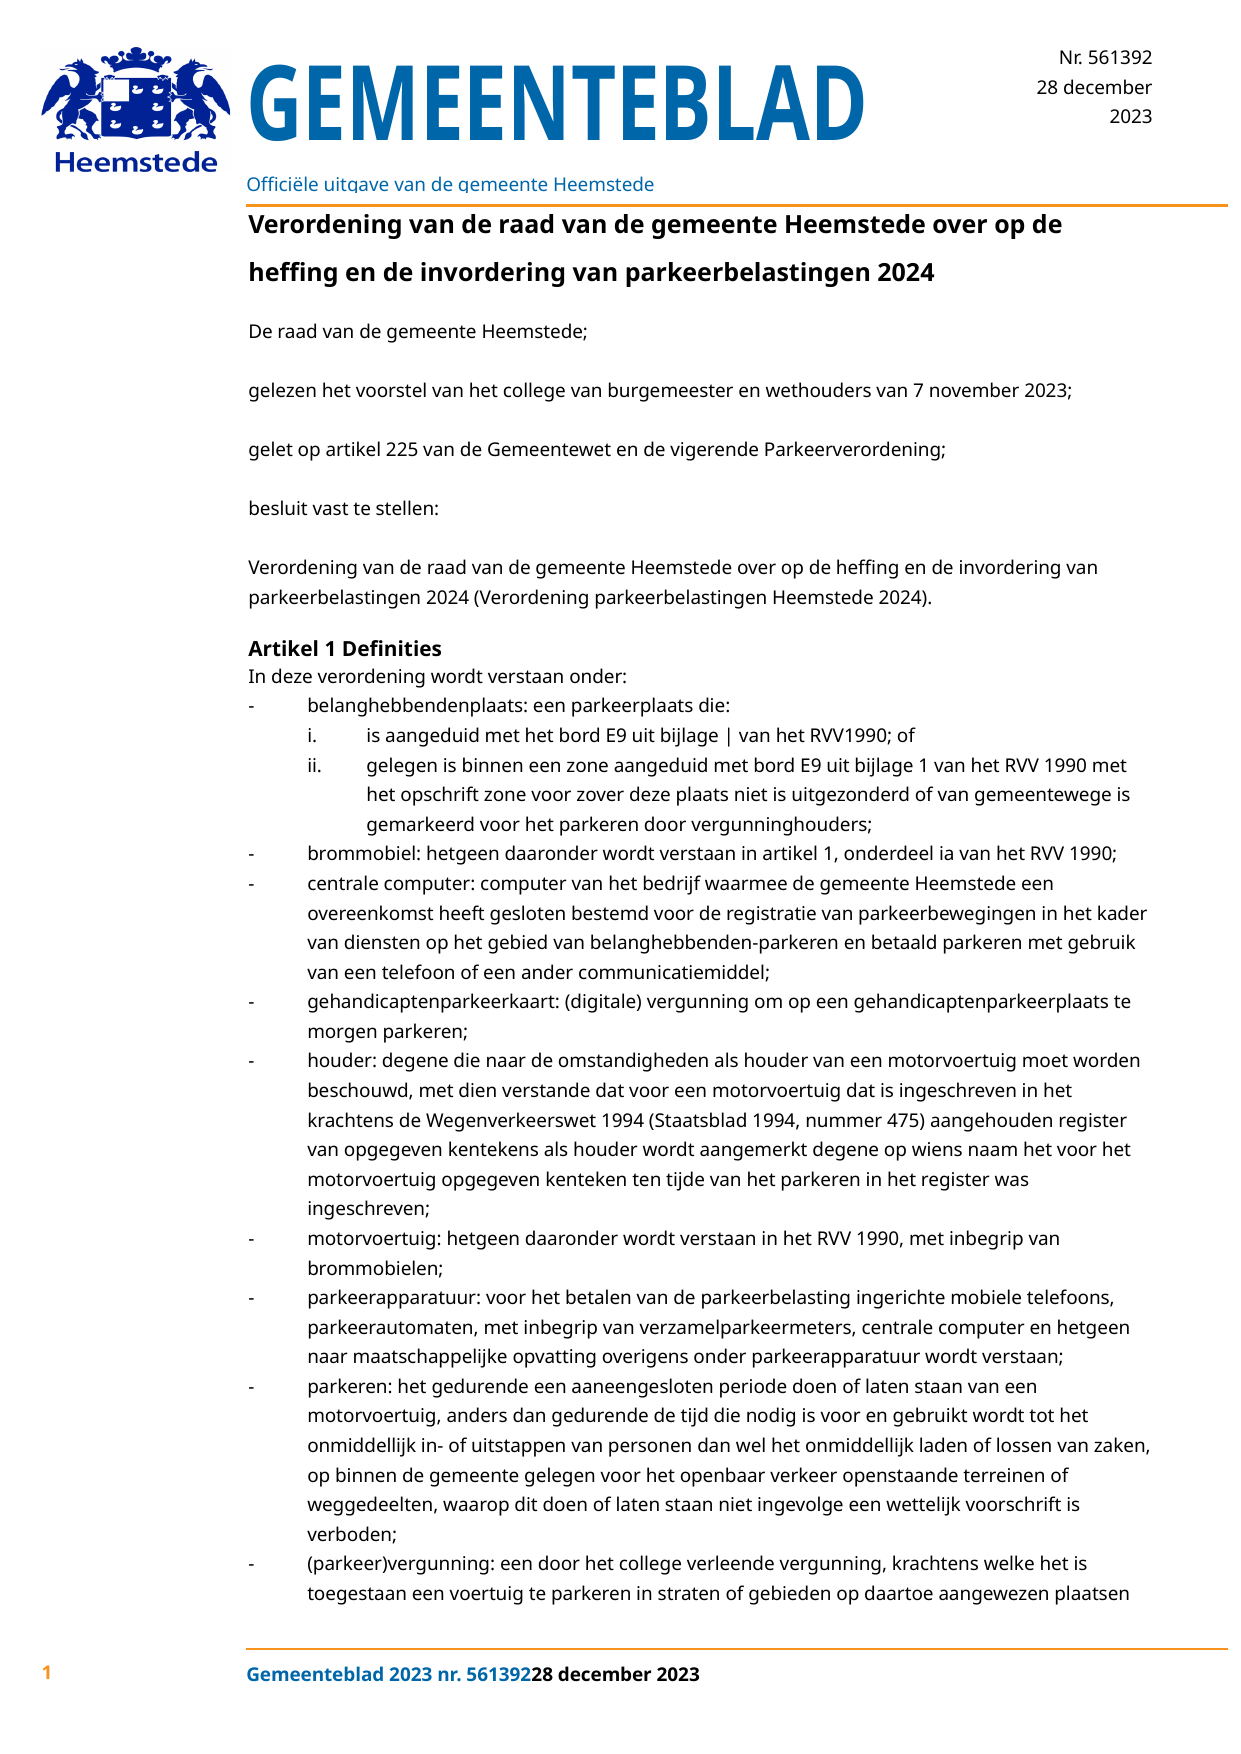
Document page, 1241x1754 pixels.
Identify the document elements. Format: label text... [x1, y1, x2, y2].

text gelezen het voorstel van het college van burgemeester en wethouders van 7 november 2023; [248, 377, 1152, 403]
list motorvoertuig: hetgeen daaronder wordt verstaan in het RVV 1990, met inbegrip van brommobielen; [248, 1225, 1152, 1280]
list gehandicaptenparkeerkaart: (digitale) vergunning om op een gehandicaptenparkeerplaats te morgen parkeren; [248, 988, 1152, 1044]
text Verordening van de raad van de gemeente Heemstede over op de heffing en de invordering van parkeerbelastingen 2024 [248, 207, 1152, 288]
list belanghebbendenplaats: een parkeerplaats die: [248, 693, 1152, 718]
picture [41, 47, 231, 172]
list (parkeer)vergunning: een door het college verleende vergunning, krachtens welke het is toegestaan een voertuig te parkeren in straten of gebieden op daartoe aangewezen plaatsen [248, 1551, 1152, 1606]
text besluit vast te stellen: [248, 495, 1152, 521]
text gelet op artikel 225 van de Gemeentewet en de vigerende Parkeerverordening; [248, 436, 1152, 462]
text De raad van de gemeente Heemstede; [248, 318, 1152, 344]
list is aangeduid met het bord E9 uit bijlage | van het RVV1990; of [307, 722, 1152, 748]
text Verordening van de raad van de gemeente Heemstede over op de heffing en de invordering van parkeerbelastingen 2024 (Verordening parkeerbelastingen Heemstede 2024). [248, 554, 1152, 610]
text In deze verordening wordt verstaan onder: [248, 663, 1152, 689]
list brommobiel: hetgeen daaronder wordt verstaan in artikel 1, onderdeel ia van het RVV 1990; [248, 841, 1152, 866]
list parkeerapparatuur: voor het betalen van de parkeerbelasting ingerichte mobiele telefoons, parkeerautomaten, met inbegrip van verzamelparkeermeters, centrale computer en hetgeen naar maatschappelijke opvatting overigens onder parkeerapparatuur wordt verstaan; [248, 1284, 1152, 1369]
text Artikel 1 Definities [248, 634, 1152, 663]
list gelegen is binnen een zone aangeduid met bord E9 uit bijlage 1 van het RVV 1990 met het opschrift zone voor zover deze plaats niet is uitgezonderd of van gemeentewege is gemarkeerd voor het parkeren door vergunninghouders; [307, 752, 1152, 837]
list parkeren: het gedurende een aaneengesloten periode doen of laten staan van een motorvoertuig, anders dan gedurende de tijd die nodig is voor en gebruikt wordt tot het onmiddellijk in- of uitstappen van personen dan wel het onmiddellijk laden of lossen van zaken, op binnen de gemeente gelegen voor het openbaar verkeer openstaande terreinen of weggedeelten, waarop dit doen of laten staan niet ingevolge een wettelijk voorschrift is verboden; [248, 1373, 1152, 1547]
list houder: degene die naar de omstandigheden als houder van een motorvoertuig moet worden beschouwd, met dien verstande dat voor een motorvoertuig dat is ingeschreven in het krachtens de Wegenverkeerswet 1994 (Staatsblad 1994, nummer 475) aangehouden register van opgegeven kentekens als houder wordt aangemerkt degene op wiens naam het voor het motorvoertuig opgegeven kenteken ten tijde van het parkeren in het register was ingeschreven; [248, 1048, 1152, 1221]
list centrale computer: computer van het bedrijf waarmee de gemeente Heemstede een overeenkomst heeft gesloten bestemd voor de registratie van parkeerbewegingen in het kader van diensten op het gebied van belanghebbenden-parkeren en betaald parkeren met gebruik van een telefoon of een ander communicatiemiddel; [248, 870, 1152, 984]
